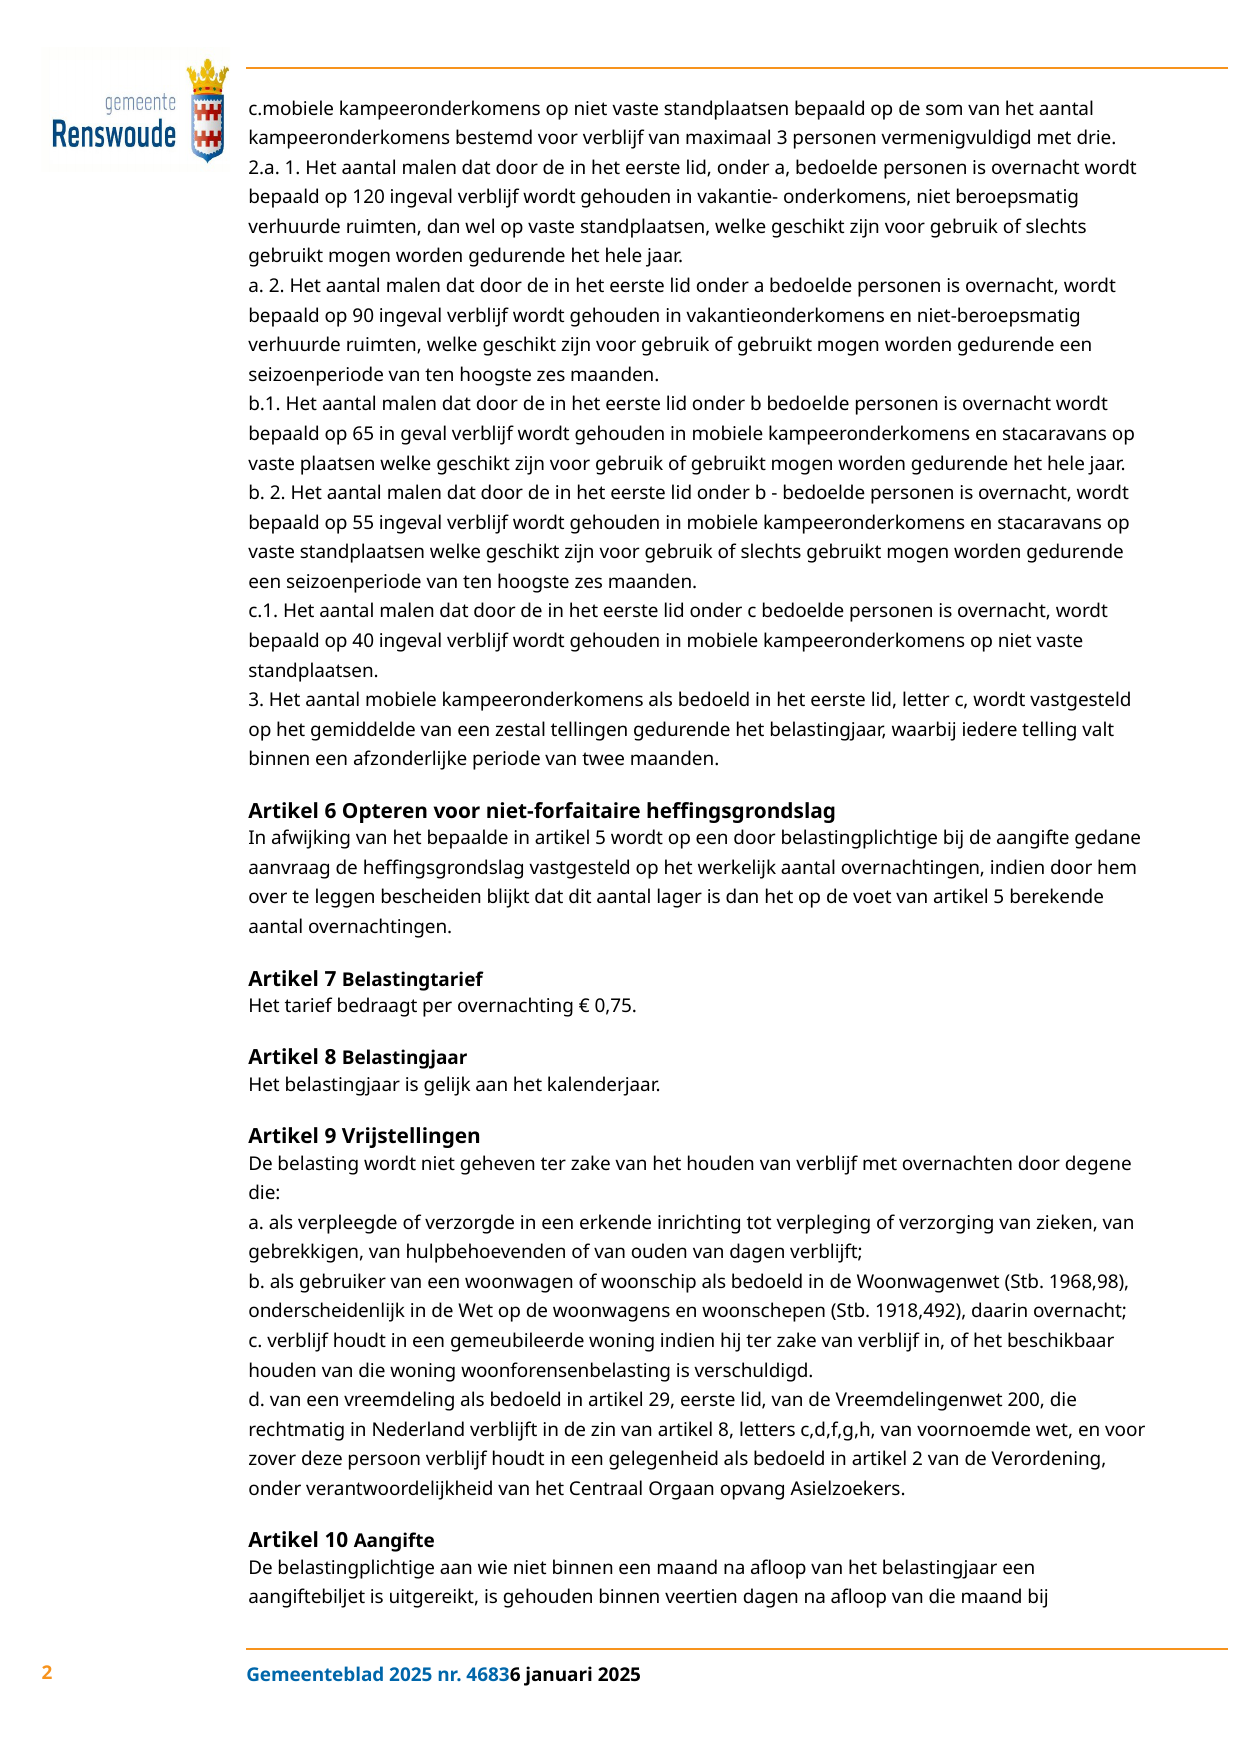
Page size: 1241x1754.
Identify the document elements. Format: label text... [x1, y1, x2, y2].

text In afwijking van het bepaalde in artikel 5 wordt op een door belastingplichtige bij de aangifte gedane aanvraag de heffingsgrondslag vastgesteld op het werkelijk aantal overnachtingen, indien door hem over te leggen bescheiden blijkt dat dit aantal lager is dan het op de voet van artikel 5 berekende aantal overnachtingen. [248, 824, 1152, 939]
text Artikel 9 Vrijstellingen [248, 1121, 1152, 1150]
text c.mobiele kampeeronderkomens op niet vaste standplaatsen bepaald op de som van het aantal kampeeronderkomens bestemd voor verblijf van maximaal 3 personen vermenigvuldigd met drie. [248, 95, 1152, 150]
text 3. Het aantal mobiele kampeeronderkomens als bedoeld in het eerste lid, letter c, wordt vastgesteld op het gemiddelde van een zestal tellingen gedurende het belastingjaar, waarbij iedere telling valt binnen een afzonderlijke periode van twee maanden. [248, 686, 1152, 771]
text c. verblijf houdt in een gemeubileerde woning indien hij ter zake van verblijf in, of het beschikbaar houden van die woning woonforensenbelasting is verschuldigd. [248, 1327, 1152, 1383]
text c.1. Het aantal malen dat door de in het eerste lid onder c bedoelde personen is overnacht, wordt bepaald op 40 ingeval verblijf wordt gehouden in mobiele kampeeronderkomens op niet vaste standplaatsen. [248, 598, 1152, 683]
text De belasting wordt niet geheven ter zake van het houden van verblijf met overnachten door degene die: [248, 1150, 1152, 1205]
text Artikel 7 Belastingtarief [248, 964, 1152, 992]
text a. 2. Het aantal malen dat door de in het eerste lid onder a bedoelde personen is overnacht, wordt bepaald op 90 ingeval verblijf wordt gehouden in vakantieonderkomens en niet-beroepsmatig verhuurde ruimten, welke geschikt zijn voor gebruik of gebruikt mogen worden gedurende een seizoenperiode van ten hoogste zes maanden. [248, 272, 1152, 387]
text Het belastingjaar is gelijk aan het kalenderjaar. [248, 1071, 1152, 1097]
text Artikel 8 Belastingjaar [248, 1042, 1152, 1071]
picture [41, 47, 231, 172]
text 2.a. 1. Het aantal malen dat door de in het eerste lid, onder a, bedoelde personen is overnacht wordt bepaald op 120 ingeval verblijf wordt gehouden in vakantie- onderkomens, niet beroepsmatig verhuurde ruimten, dan wel op vaste standplaatsen, welke geschikt zijn voor gebruik of slechts gebruikt mogen worden gedurende het hele jaar. [248, 154, 1152, 268]
text d. van een vreemdeling als bedoeld in artikel 29, eerste lid, van de Vreemdelingenwet 200, die rechtmatig in Nederland verblijft in de zin van artikel 8, letters c,d,f,g,h, van voornoemde wet, en voor zover deze persoon verblijf houdt in een gelegenheid als bedoeld in artikel 2 van de Verordening, onder verantwoordelijkheid van het Centraal Orgaan opvang Asielzoekers. [248, 1386, 1152, 1501]
text Artikel 10 Aangifte [248, 1526, 1152, 1554]
text b. 2. Het aantal malen dat door de in het eerste lid onder b - bedoelde personen is overnacht, wordt bepaald op 55 ingeval verblijf wordt gehouden in mobiele kampeeronderkomens en stacaravans op vaste standplaatsen welke geschikt zijn voor gebruik of slechts gebruikt mogen worden gedurende een seizoenperiode van ten hoogste zes maanden. [248, 479, 1152, 594]
text b. als gebruiker van een woonwagen of woonschip als bedoeld in de Woonwagenwet (Stb. 1968,98), onderscheidenlijk in de Wet op de woonwagens en woonschepen (Stb. 1918,492), daarin overnacht; [248, 1268, 1152, 1323]
text Het tarief bedraagt per overnachting € 0,75. [248, 992, 1152, 1018]
text a. als verpleegde of verzorgde in een erkende inrichting tot verpleging of verzorging van zieken, van gebrekkigen, van hulpbehoevenden of van ouden van dagen verblijft; [248, 1209, 1152, 1264]
text De belastingplichtige aan wie niet binnen een maand na afloop van het belastingjaar een aangiftebiljet is uitgereikt, is gehouden binnen veertien dagen na afloop van die maand bij [248, 1554, 1152, 1609]
text Artikel 6 Opteren voor niet-forfaitaire heffingsgrondslag [248, 796, 1152, 824]
text b.1. Het aantal malen dat door de in het eerste lid onder b bedoelde personen is overnacht wordt bepaald op 65 in geval verblijf wordt gehouden in mobiele kampeeronderkomens en stacaravans op vaste plaatsen welke geschikt zijn voor gebruik of gebruikt mogen worden gedurende het hele jaar. [248, 391, 1152, 476]
